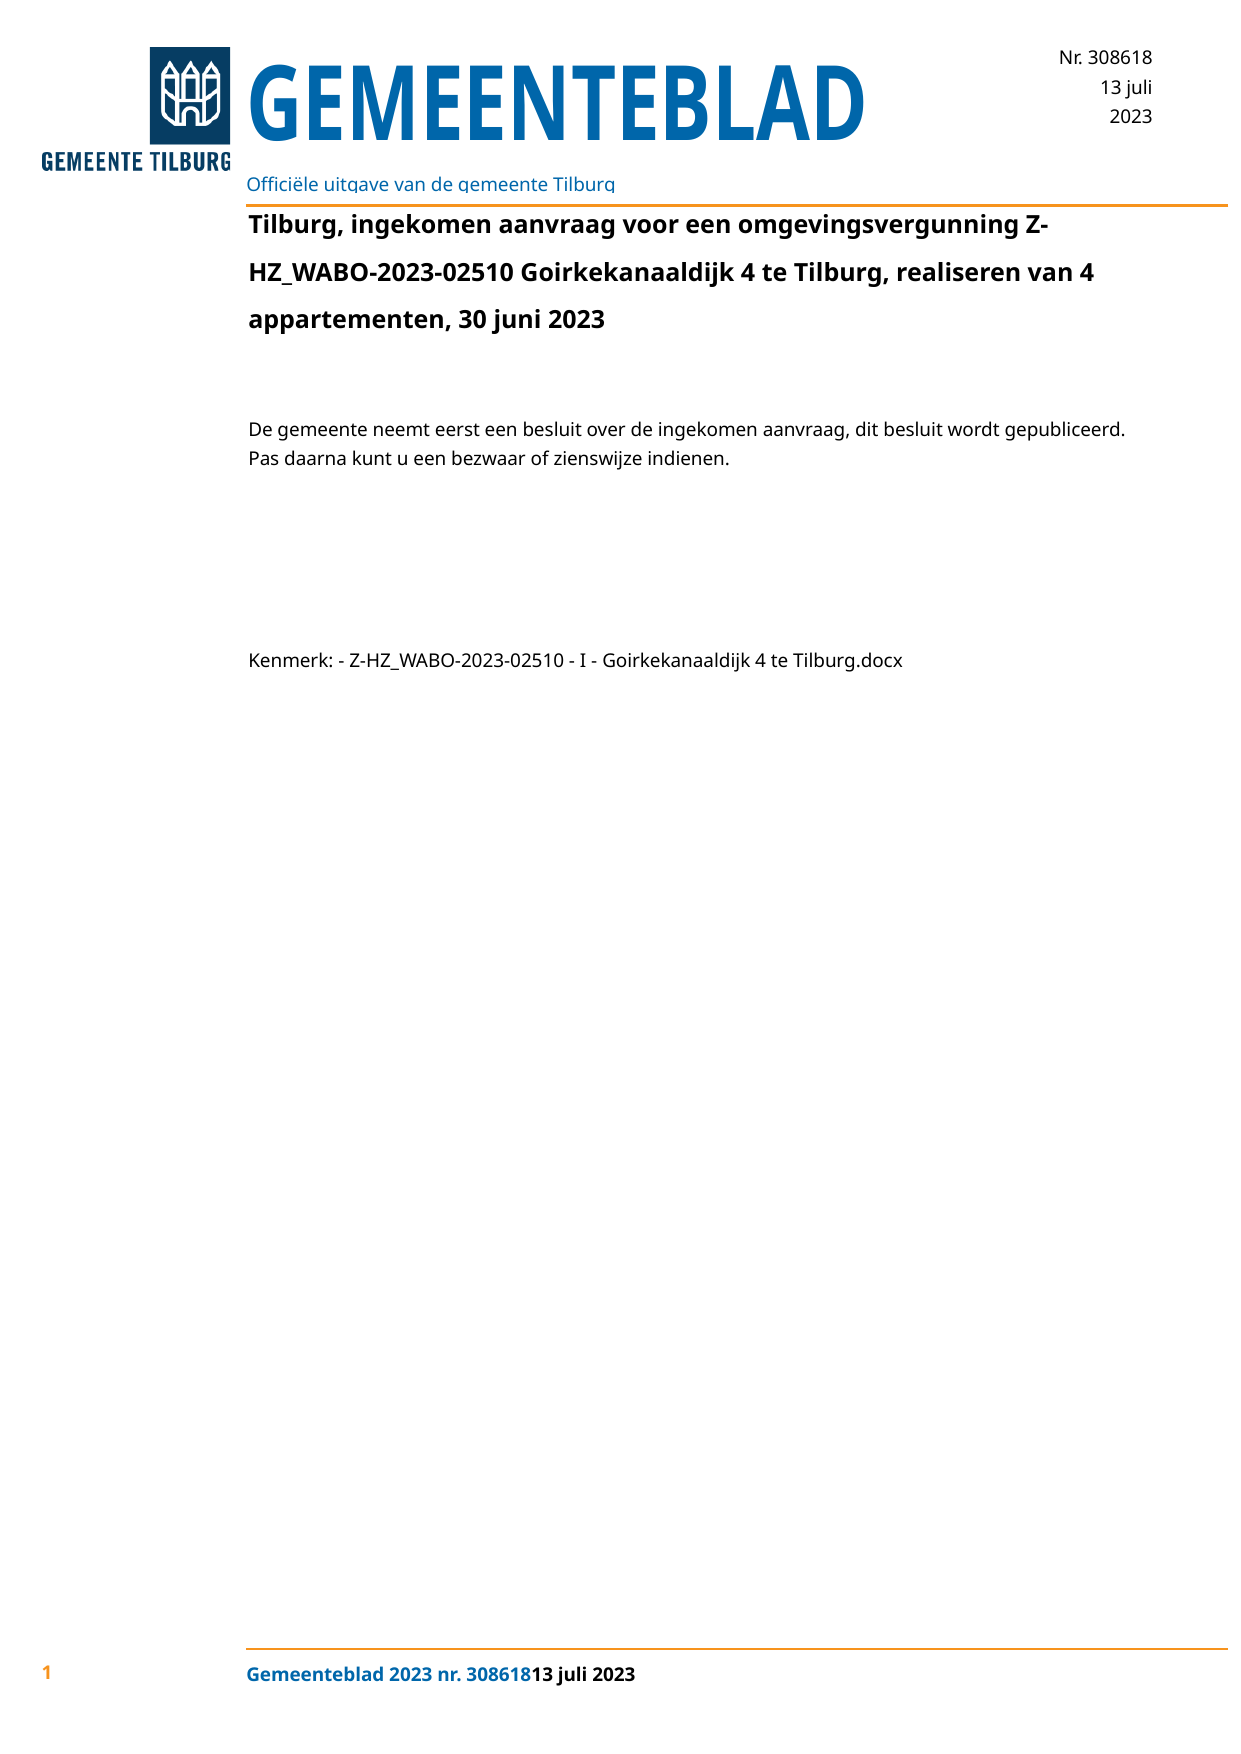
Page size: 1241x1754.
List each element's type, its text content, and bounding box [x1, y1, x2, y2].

text Kenmerk: - Z-HZ_WABO-2023-02510 - I - Goirkekanaaldijk 4 te Tilburg.docx [248, 647, 1152, 673]
text De gemeente neemt eerst een besluit over de ingekomen aanvraag, dit besluit wordt gepubliceerd. Pas daarna kunt u een bezwaar of zienswijze indienen. [248, 416, 1152, 471]
picture [41, 47, 231, 172]
text Tilburg, ingekomen aanvraag voor een omgevingsvergunning Z-HZ_WABO-2023-02510 Goirkekanaaldijk 4 te Tilburg, realiseren van 4 appartementen, 30 juni 2023 [248, 207, 1152, 336]
